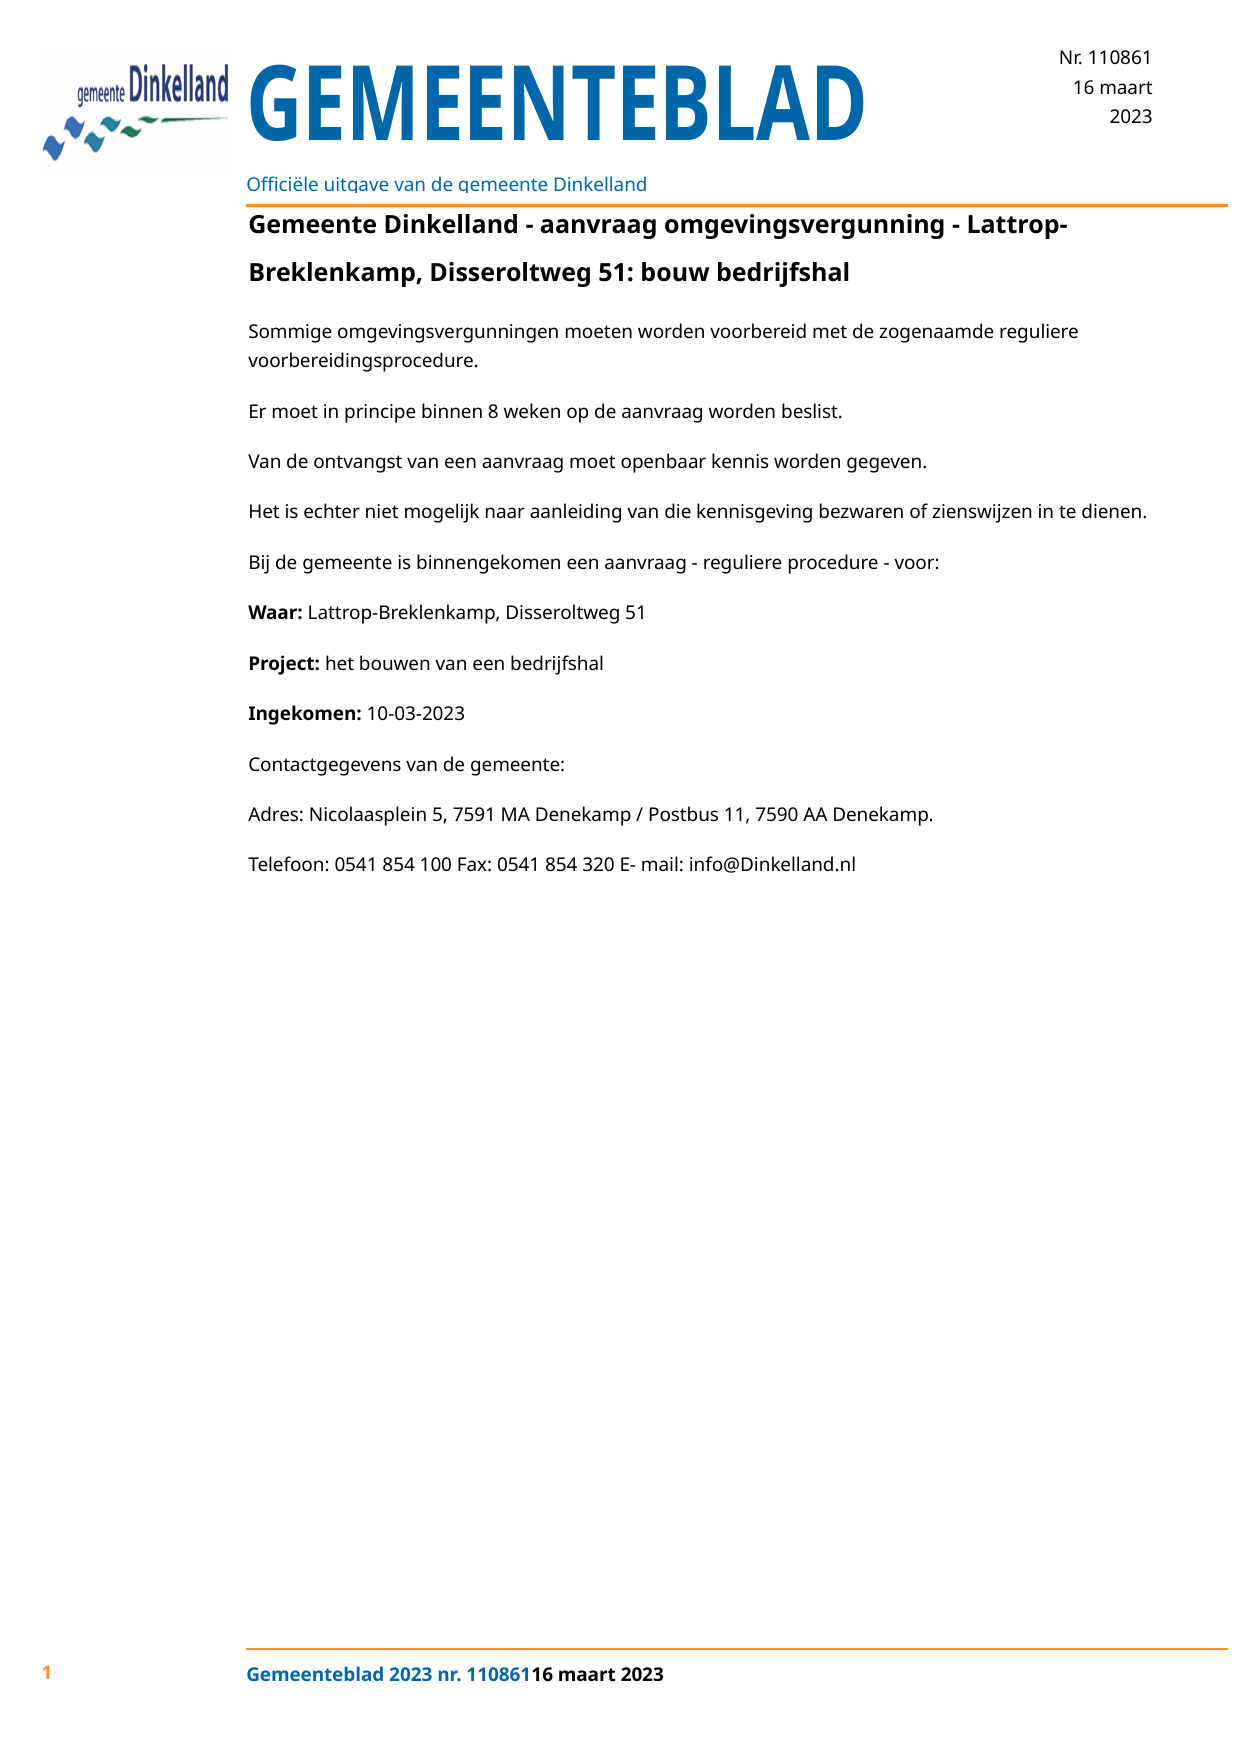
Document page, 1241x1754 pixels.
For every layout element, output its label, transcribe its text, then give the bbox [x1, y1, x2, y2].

text Er moet in principe binnen 8 weken op de aanvraag worden beslist. [248, 398, 1152, 424]
text Adres: Nicolaasplein 5, 7591 MA Denekamp / Postbus 11, 7590 AA Denekamp. [248, 801, 1152, 827]
text Ingekomen: 10-03-2023 [248, 700, 1152, 726]
text Bij de gemeente is binnengekomen een aanvraag - reguliere procedure - voor: [248, 549, 1152, 575]
text Telefoon: 0541 854 100 Fax: 0541 854 320 E- mail: info@Dinkelland.nl [248, 852, 1152, 877]
text Waar: Lattrop-Breklenkamp, Disseroltweg 51 [248, 599, 1152, 625]
text Gemeente Dinkelland - aanvraag omgevingsvergunning - Lattrop-Breklenkamp, Disseroltweg 51: bouw bedrijfshal [248, 207, 1152, 288]
picture [41, 47, 231, 172]
text Het is echter niet mogelijk naar aanleiding van die kennisgeving bezwaren of zienswijzen in te dienen. [248, 499, 1152, 524]
text Project: het bouwen van een bedrijfshal [248, 650, 1152, 676]
text Contactgegevens van de gemeente: [248, 751, 1152, 777]
text Van de ontvangst van een aanvraag moet openbaar kennis worden gegeven. [248, 448, 1152, 474]
text Sommige omgevingsvergunningen moeten worden voorbereid met de zogenaamde reguliere voorbereidingsprocedure. [248, 318, 1152, 373]
